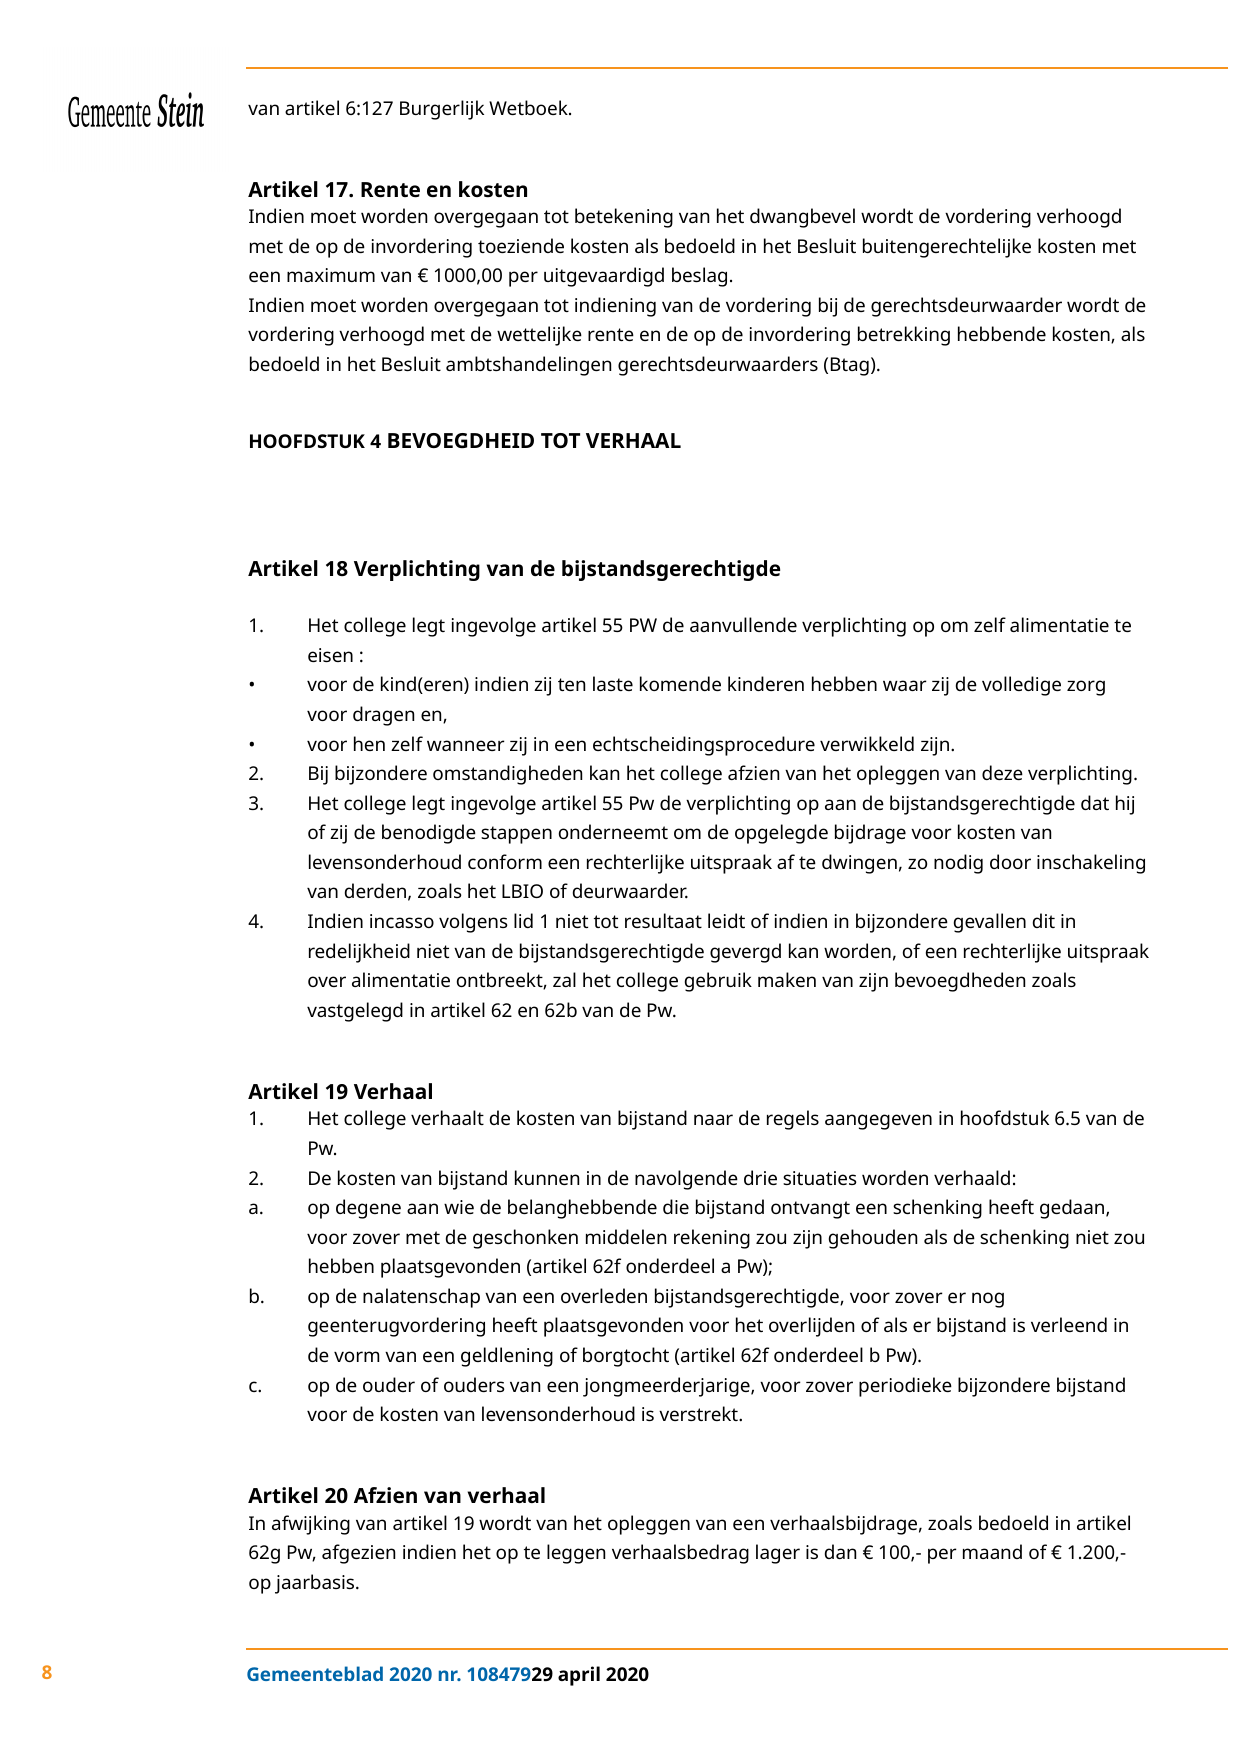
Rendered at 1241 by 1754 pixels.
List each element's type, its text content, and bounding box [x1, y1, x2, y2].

text Artikel 20 Afzien van verhaal [248, 1481, 1152, 1510]
text van artikel 6:127 Burgerlijk Wetboek. [248, 95, 1152, 121]
text Artikel 19 Verhaal [248, 1077, 1152, 1106]
list Het college legt ingevolge artikel 55 Pw de verplichting op aan de bijstandsgerechtigde dat hij of zij de benodigde stappen onderneemt om de opgelegde bijdrage voor kosten van levensonderhoud conform een rechterlijke uitspraak af te dwingen, zo nodig door inschakeling van derden, zoals het LBIO of deurwaarder. [248, 790, 1152, 904]
text Artikel 18 Verplichting van de bijstandsgerechtigde [248, 554, 1152, 583]
list Bij bijzondere omstandigheden kan het college afzien van het opleggen van deze verplichting. [248, 760, 1152, 786]
text Artikel 17. Rente en kosten [248, 175, 1152, 203]
text In afwijking van artikel 19 wordt van het opleggen van een verhaalsbijdrage, zoals bedoeld in artikel 62g Pw, afgezien indien het op te leggen verhaalsbedrag lager is dan € 100,- per maand of € 1.200,- op jaarbasis. [248, 1510, 1152, 1595]
list Het college verhaalt de kosten van bijstand naar de regels aangegeven in hoofdstuk 6.5 van de Pw. [248, 1106, 1152, 1161]
list Indien incasso volgens lid 1 niet tot resultaat leidt of indien in bijzondere gevallen dit in redelijkheid niet van de bijstandsgerechtigde gevergd kan worden, of een rechterlijke uitspraak over alimentatie ontbreekt, zal het college gebruik maken van zijn bevoegdheden zoals vastgelegd in artikel 62 en 62b van de Pw. [248, 908, 1152, 1023]
picture [41, 47, 231, 172]
text HOOFDSTUK 4 BEVOEGDHEID TOT VERHAAL [248, 426, 1152, 455]
text Indien moet worden overgegaan tot betekening van het dwangbevel wordt de vordering verhoogd met de op de invordering toeziende kosten als bedoeld in het Besluit buitengerechtelijke kosten met een maximum van € 1000,00 per uitgevaardigd beslag. [248, 203, 1152, 288]
list voor hen zelf wanneer zij in een echtscheidingsprocedure verwikkeld zijn. [248, 731, 1152, 757]
list op de ouder of ouders van een jongmeerderjarige, voor zover periodieke bijzondere bijstand voor de kosten van levensonderhoud is verstrekt. [248, 1372, 1152, 1427]
list op degene aan wie de belanghebbende die bijstand ontvangt een schenking heeft gedaan, voor zover met de geschonken middelen rekening zou zijn gehouden als de schenking niet zou hebben plaatsgevonden (artikel 62f onderdeel a Pw); [248, 1194, 1152, 1279]
text Indien moet worden overgegaan tot indiening van de vordering bij de gerechtsdeurwaarder wordt de vordering verhoogd met de wettelijke rente en de op de invordering betrekking hebbende kosten, als bedoeld in het Besluit ambtshandelingen gerechtsdeurwaarders (Btag). [248, 292, 1152, 377]
list op de nalatenschap van een overleden bijstandsgerechtigde, voor zover er nog geenterugvordering heeft plaatsgevonden voor het overlijden of als er bijstand is verleend in de vorm van een geldlening of borgtocht (artikel 62f onderdeel b Pw). [248, 1283, 1152, 1368]
list Het college legt ingevolge artikel 55 PW de aanvullende verplichting op om zelf alimentatie te eisen : [248, 612, 1152, 668]
list De kosten van bijstand kunnen in de navolgende drie situaties worden verhaald: [248, 1165, 1152, 1190]
list voor de kind(eren) indien zij ten laste komende kinderen hebben waar zij de volledige zorg voor dragen en, [248, 672, 1152, 727]
